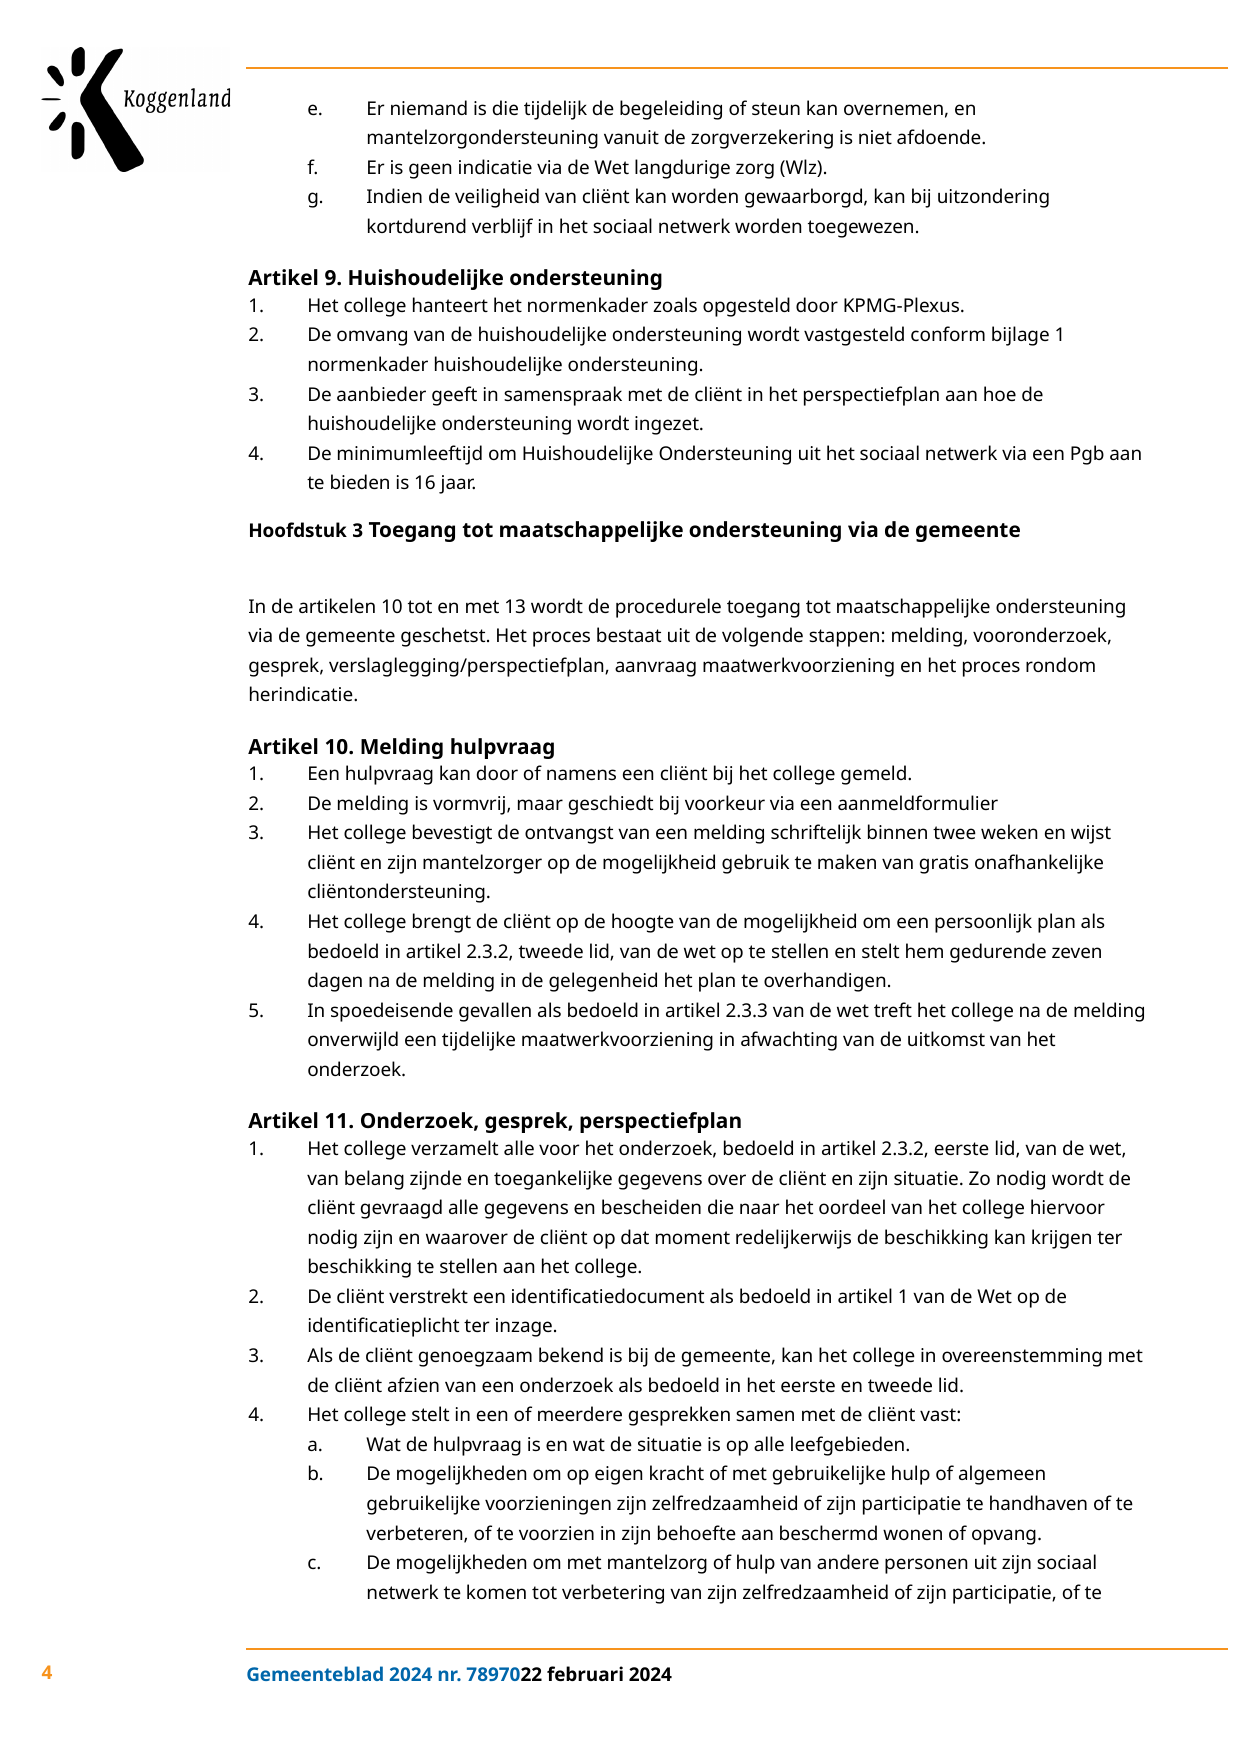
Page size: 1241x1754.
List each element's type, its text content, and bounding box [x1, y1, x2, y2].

text Artikel 11. Onderzoek, gesprek, perspectiefplan [248, 1107, 1152, 1135]
list Het college stelt in een of meerdere gesprekken samen met de cliënt vast: [248, 1401, 1152, 1427]
list De aanbieder geeft in samenspraak met de cliënt in het perspectiefplan aan hoe de huishoudelijke ondersteuning wordt ingezet. [248, 381, 1152, 436]
list Wat de hulpvraag is en wat de situatie is op alle leefgebieden. [307, 1431, 1152, 1457]
list De melding is vormvrij, maar geschiedt bij voorkeur via een aanmeldformulier [248, 790, 1152, 816]
list Er niemand is die tijdelijk de begeleiding of steun kan overnemen, en mantelzorgondersteuning vanuit de zorgverzekering is niet afdoende. [307, 95, 1152, 150]
list Er is geen indicatie via de Wet langdurige zorg (Wlz). [307, 154, 1152, 180]
list In spoedeisende gevallen als bedoeld in artikel 2.3.3 van de wet treft het college na de melding onverwijld een tijdelijke maatwerkvoorziening in afwachting van de uitkomst van het onderzoek. [248, 997, 1152, 1082]
list Indien de veiligheid van cliënt kan worden gewaarborgd, kan bij uitzondering kortdurend verblijf in het sociaal netwerk worden toegewezen. [307, 183, 1152, 239]
list Het college verzamelt alle voor het onderzoek, bedoeld in artikel 2.3.2, eerste lid, van de wet, van belang zijnde en toegankelijke gegevens over de cliënt en zijn situatie. Zo nodig wordt de cliënt gevraagd alle gegevens en bescheiden die naar het oordeel van het college hiervoor nodig zijn en waarover de cliënt op dat moment redelijkerwijs de beschikking kan krijgen ter beschikking te stellen aan het college. [248, 1135, 1152, 1279]
text Hoofdstuk 3 Toegang tot maatschappelijke ondersteuning via de gemeente [248, 515, 1152, 543]
list Het college bevestigt de ontvangst van een melding schriftelijk binnen twee weken en wijst cliënt en zijn mantelzorger op de mogelijkheid gebruik te maken van gratis onafhankelijke cliëntondersteuning. [248, 819, 1152, 904]
list De cliënt verstrekt een identificatiedocument als bedoeld in artikel 1 van de Wet op de identificatieplicht ter inzage. [248, 1283, 1152, 1338]
list De omvang van de huishoudelijke ondersteuning wordt vastgesteld conform bijlage 1 normenkader huishoudelijke ondersteuning. [248, 322, 1152, 377]
list De mogelijkheden om op eigen kracht of met gebruikelijke hulp of algemeen gebruikelijke voorzieningen zijn zelfredzaamheid of zijn participatie te handhaven of te verbeteren, of te voorzien in zijn behoefte aan beschermd wonen of opvang. [307, 1461, 1152, 1545]
list De mogelijkheden om met mantelzorg of hulp van andere personen uit zijn sociaal netwerk te komen tot verbetering van zijn zelfredzaamheid of zijn participatie, of te [307, 1549, 1152, 1604]
picture [41, 47, 231, 172]
list Als de cliënt genoegzaam bekend is bij de gemeente, kan het college in overeenstemming met de cliënt afzien van een onderzoek als bedoeld in het eerste en tweede lid. [248, 1342, 1152, 1397]
list Het college brengt de cliënt op de hoogte van de mogelijkheid om een persoonlijk plan als bedoeld in artikel 2.3.2, tweede lid, van de wet op te stellen en stelt hem gedurende zeven dagen na de melding in de gelegenheid het plan te overhandigen. [248, 908, 1152, 993]
list De minimumleeftijd om Huishoudelijke Ondersteuning uit het sociaal netwerk via een Pgb aan te bieden is 16 jaar. [248, 440, 1152, 495]
list Een hulpvraag kan door of namens een cliënt bij het college gemeld. [248, 760, 1152, 786]
list Het college hanteert het normenkader zoals opgesteld door KPMG-Plexus. [248, 292, 1152, 318]
text Artikel 10. Melding hulpvraag [248, 732, 1152, 760]
text Artikel 9. Huishoudelijke ondersteuning [248, 263, 1152, 292]
text In de artikelen 10 tot en met 13 wordt de procedurele toegang tot maatschappelijke ondersteuning via de gemeente geschetst. Het proces bestaat uit de volgende stappen: melding, vooronderzoek, gesprek, verslaglegging/perspectiefplan, aanvraag maatwerkvoorziening en het proces rondom herindicatie. [248, 593, 1152, 707]
